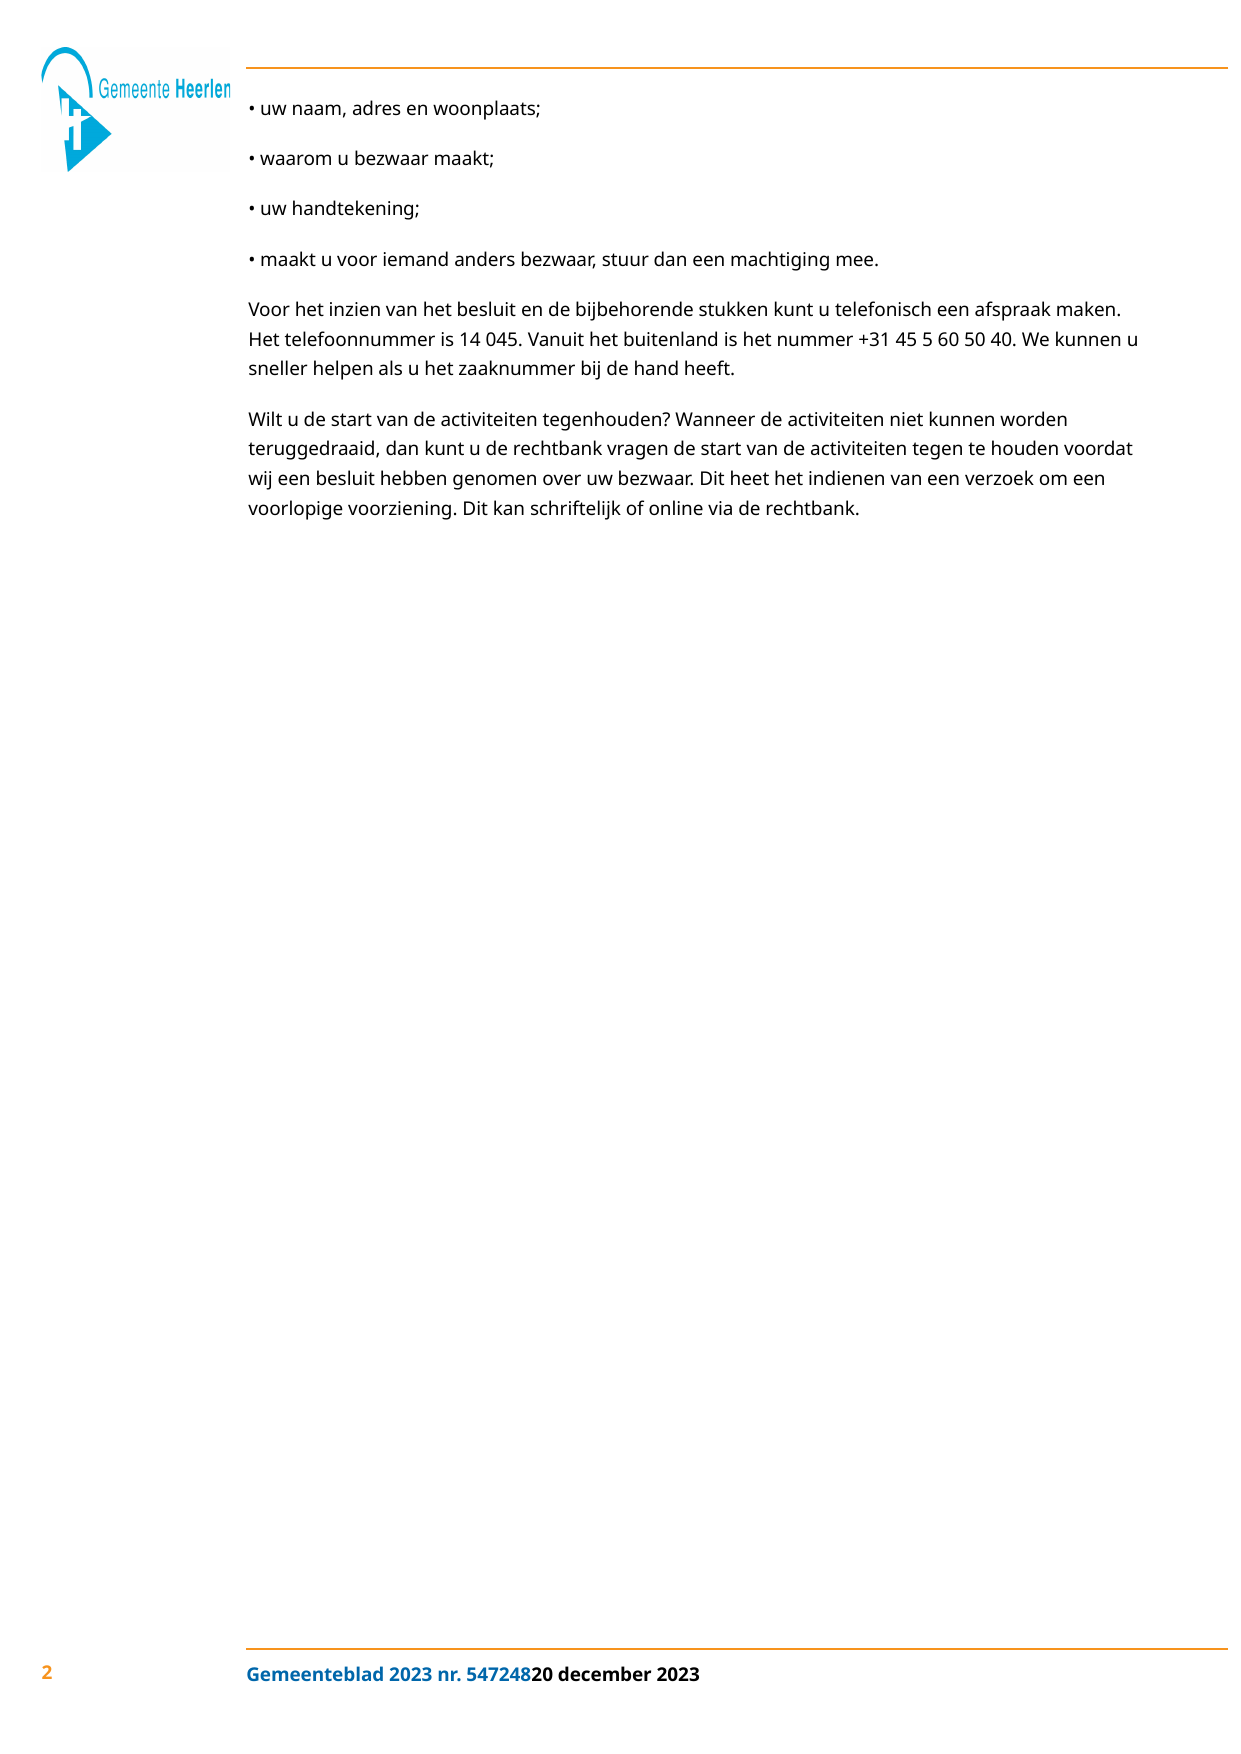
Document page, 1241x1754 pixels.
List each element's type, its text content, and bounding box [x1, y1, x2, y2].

text • uw handtekening; [248, 196, 1152, 221]
text • waarom u bezwaar maakt; [248, 145, 1152, 171]
picture [41, 47, 59, 70]
text • uw naam, adres en woonplaats; [248, 95, 1152, 121]
text Wilt u de start van de activiteiten tegenhouden? Wanneer de activiteiten niet kunnen worden teruggedraaid, dan kunt u de rechtbank vragen de start van de activiteiten tegen te houden voordat wij een besluit hebben genomen over uw bezwaar. Dit heet het indienen van een verzoek om een voorlopige voorziening. Dit kan schriftelijk of online via de rechtbank. [248, 406, 1152, 521]
picture [41, 47, 231, 172]
text Voor het inzien van het besluit en de bijbehorende stukken kunt u telefonisch een afspraak maken. Het telefoonnummer is 14 045. Vanuit het buitenland is het nummer +31 45 5 60 50 40. We kunnen u sneller helpen als u het zaaknummer bij de hand heeft. [248, 296, 1152, 381]
text • maakt u voor iemand anders bezwaar, stuur dan een machtiging mee. [248, 246, 1152, 272]
